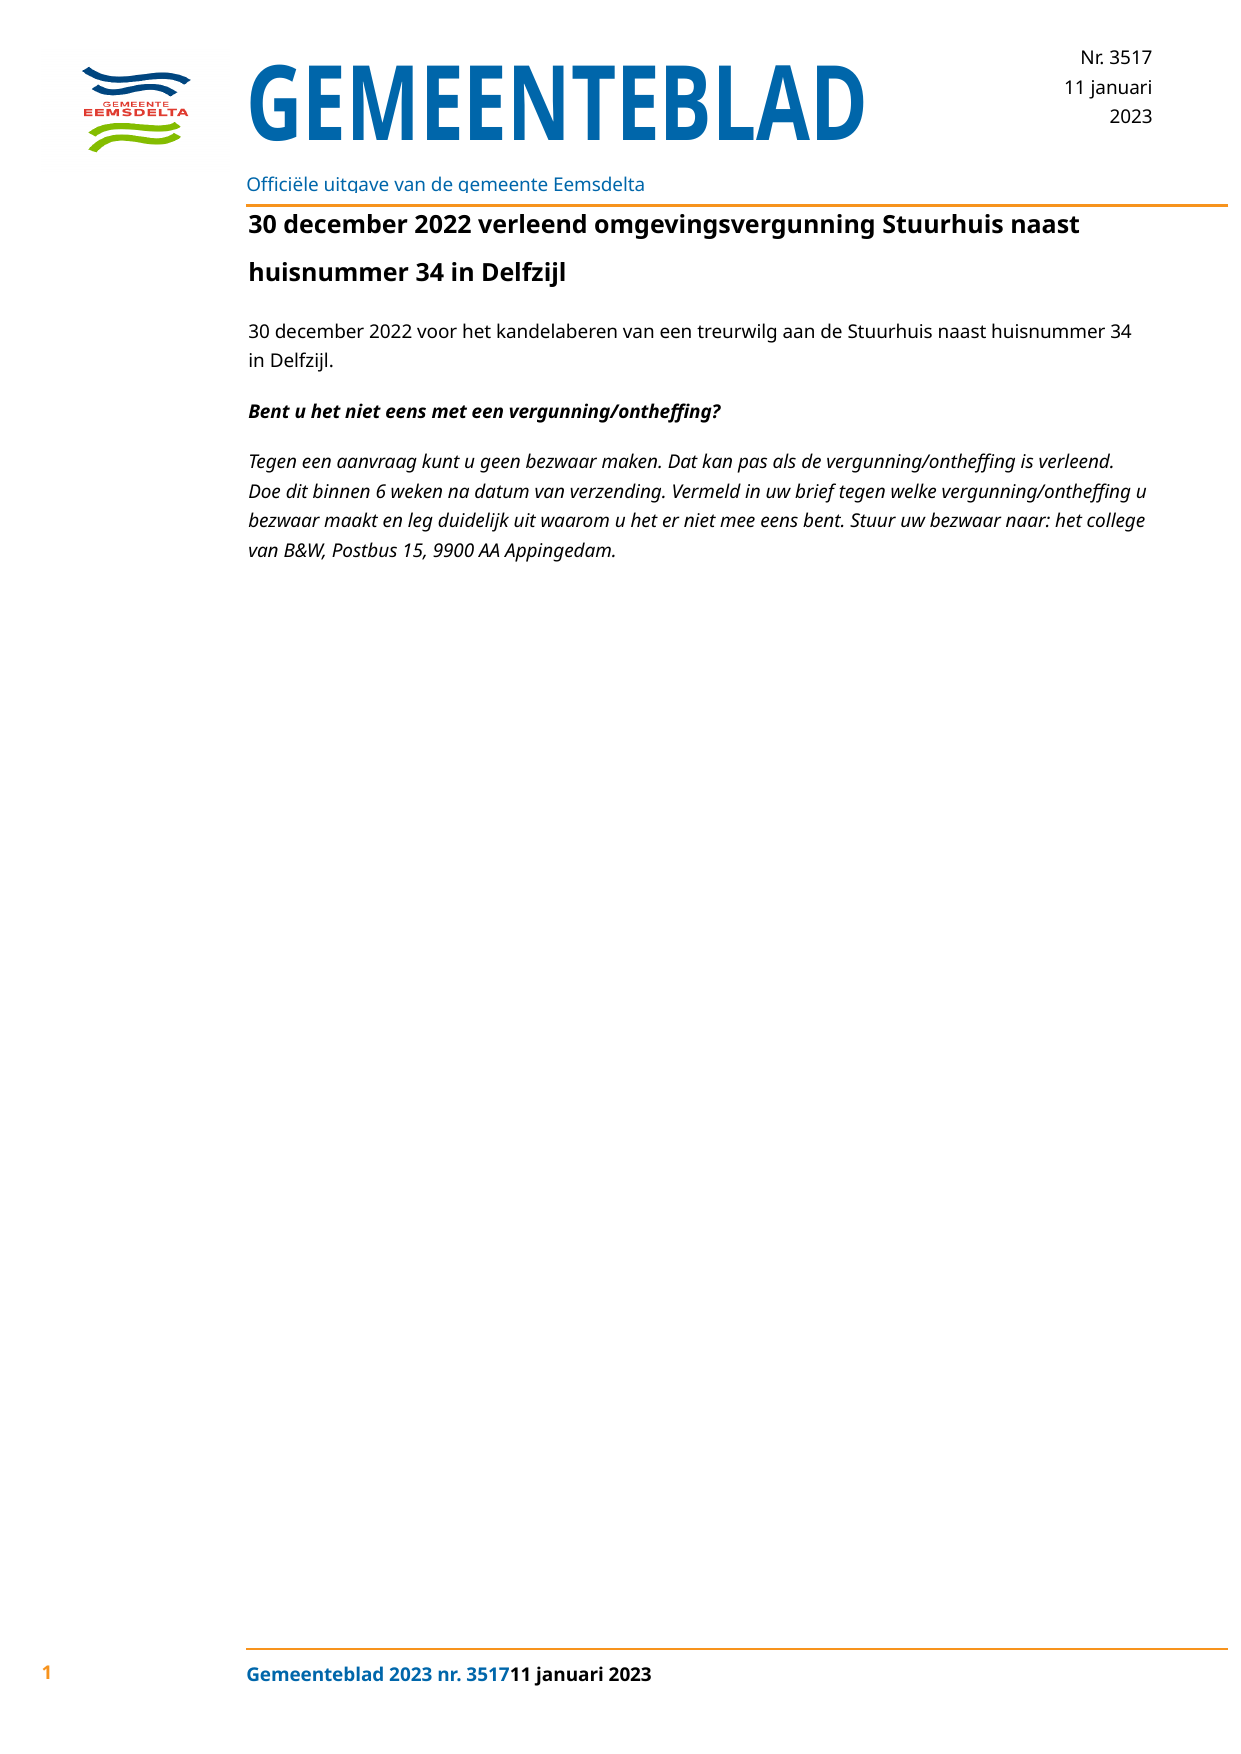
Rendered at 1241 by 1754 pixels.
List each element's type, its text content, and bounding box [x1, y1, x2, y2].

text 30 december 2022 verleend omgevingsvergunning Stuurhuis naast huisnummer 34 in Delfzijl [248, 207, 1152, 288]
text Bent u het niet eens met een vergunning/ontheffing? [248, 398, 1152, 424]
text Tegen een aanvraag kunt u geen bezwaar maken. Dat kan pas als de vergunning/ontheffing is verleend. Doe dit binnen 6 weken na datum van verzending. Vermeld in uw brief tegen welke vergunning/ontheffing u bezwaar maakt en leg duidelijk uit waarom u het er niet mee eens bent. Stuur uw bezwaar naar: het college van B&W, Postbus 15, 9900 AA Appingedam. [248, 448, 1152, 563]
picture [41, 47, 231, 172]
text 30 december 2022 voor het kandelaberen van een treurwilg aan de Stuurhuis naast huisnummer 34 in Delfzijl. [248, 318, 1152, 373]
